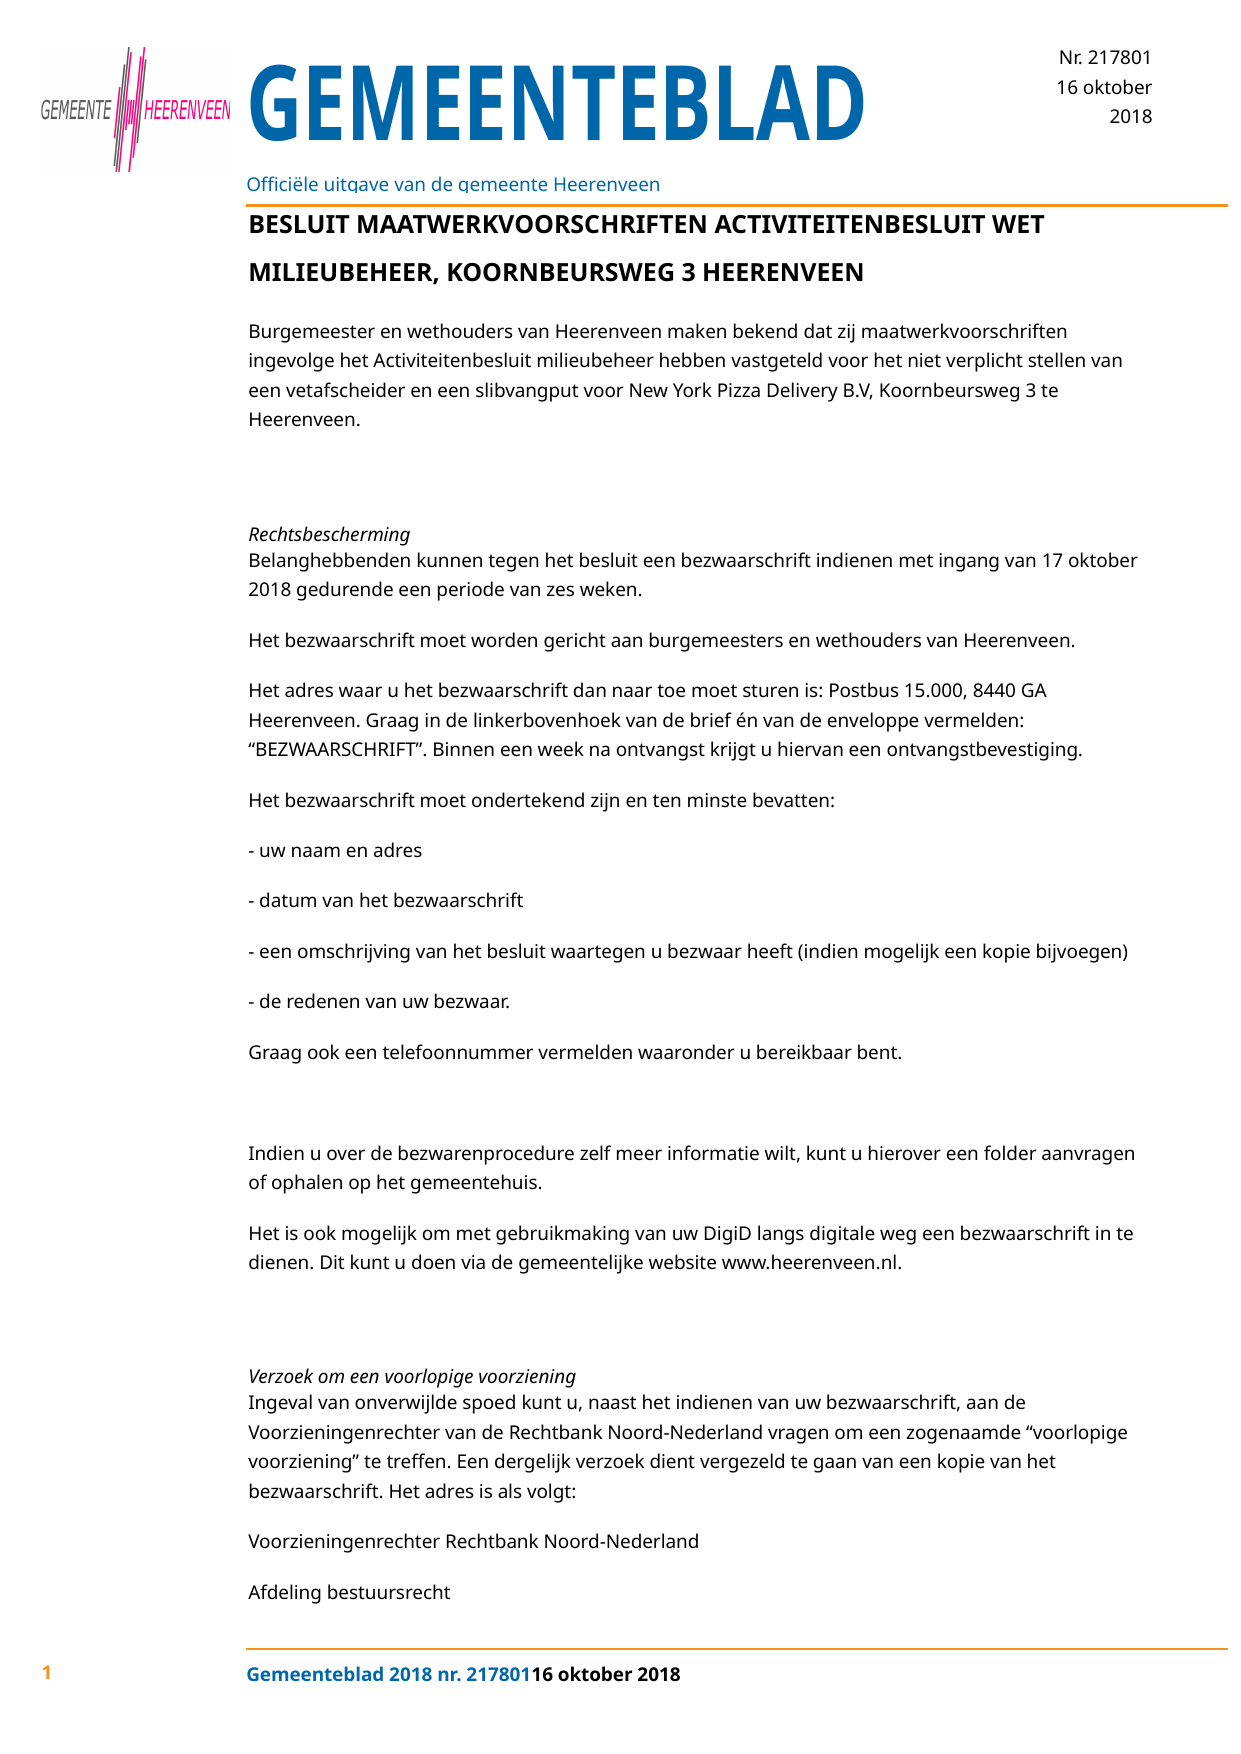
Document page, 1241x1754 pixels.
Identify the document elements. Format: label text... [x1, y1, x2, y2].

text BESLUIT MAATWERKVOORSCHRIFTEN ACTIVITEITENBESLUIT WET MILIEUBEHEER, KOORNBEURSWEG 3 HEERENVEEN [248, 207, 1152, 288]
text Het adres waar u het bezwaarschrift dan naar toe moet sturen is: Postbus 15.000, 8440 GA Heerenveen. Graag in de linkerbovenhoek van de brief én van de enveloppe vermelden: “BEZWAARSCHRIFT”. Binnen een week na ontvangst krijgt u hiervan een ontvangstbevestiging. [248, 677, 1152, 762]
text Indien u over de bezwarenprocedure zelf meer informatie wilt, kunt u hierover een folder aanvragen of ophalen op het gemeentehuis. [248, 1140, 1152, 1195]
text Voorzieningenrechter Rechtbank Noord-Nederland [248, 1528, 1152, 1554]
text Het is ook mogelijk om met gebruikmaking van uw DigiD langs digitale weg een bezwaarschrift in te dienen. Dit kunt u doen via de gemeentelijke website www.heerenveen.nl. [248, 1220, 1152, 1275]
text Het bezwaarschrift moet worden gericht aan burgemeesters en wethouders van Heerenveen. [248, 627, 1152, 652]
text - een omschrijving van het besluit waartegen u bezwaar heeft (indien mogelijk een kopie bijvoegen) [248, 938, 1152, 964]
text Ingeval van onverwijlde spoed kunt u, naast het indienen van uw bezwaarschrift, aan de Voorzieningenrechter van de Rechtbank Noord-Nederland vragen om een zogenaamde “voorlopige voorziening” te treffen. Een dergelijk verzoek dient vergezeld te gaan van een kopie van het bezwaarschrift. Het adres is als volgt: [248, 1389, 1152, 1504]
text Burgemeester en wethouders van Heerenveen maken bekend dat zij maatwerkvoorschriften ingevolge het Activiteitenbesluit milieubeheer hebben vastgeteld voor het niet verplicht stellen van een vetafscheider en een slibvangput voor New York Pizza Delivery B.V, Koornbeursweg 3 te Heerenveen. [248, 318, 1152, 432]
text - datum van het bezwaarschrift [248, 888, 1152, 913]
text Rechtsbescherming [248, 521, 1152, 547]
text Graag ook een telefoonnummer vermelden waaronder u bereikbaar bent. [248, 1039, 1152, 1064]
picture [41, 47, 231, 172]
text - uw naam en adres [248, 837, 1152, 863]
text Het bezwaarschrift moet ondertekend zijn en ten minste bevatten: [248, 787, 1152, 812]
text - de redenen van uw bezwaar. [248, 988, 1152, 1014]
text Afdeling bestuursrecht [248, 1579, 1152, 1605]
text Verzoek om een voorlopige voorziening [248, 1364, 1152, 1389]
text Belanghebbenden kunnen tegen het besluit een bezwaarschrift indienen met ingang van 17 oktober 2018 gedurende een periode van zes weken. [248, 547, 1152, 602]
